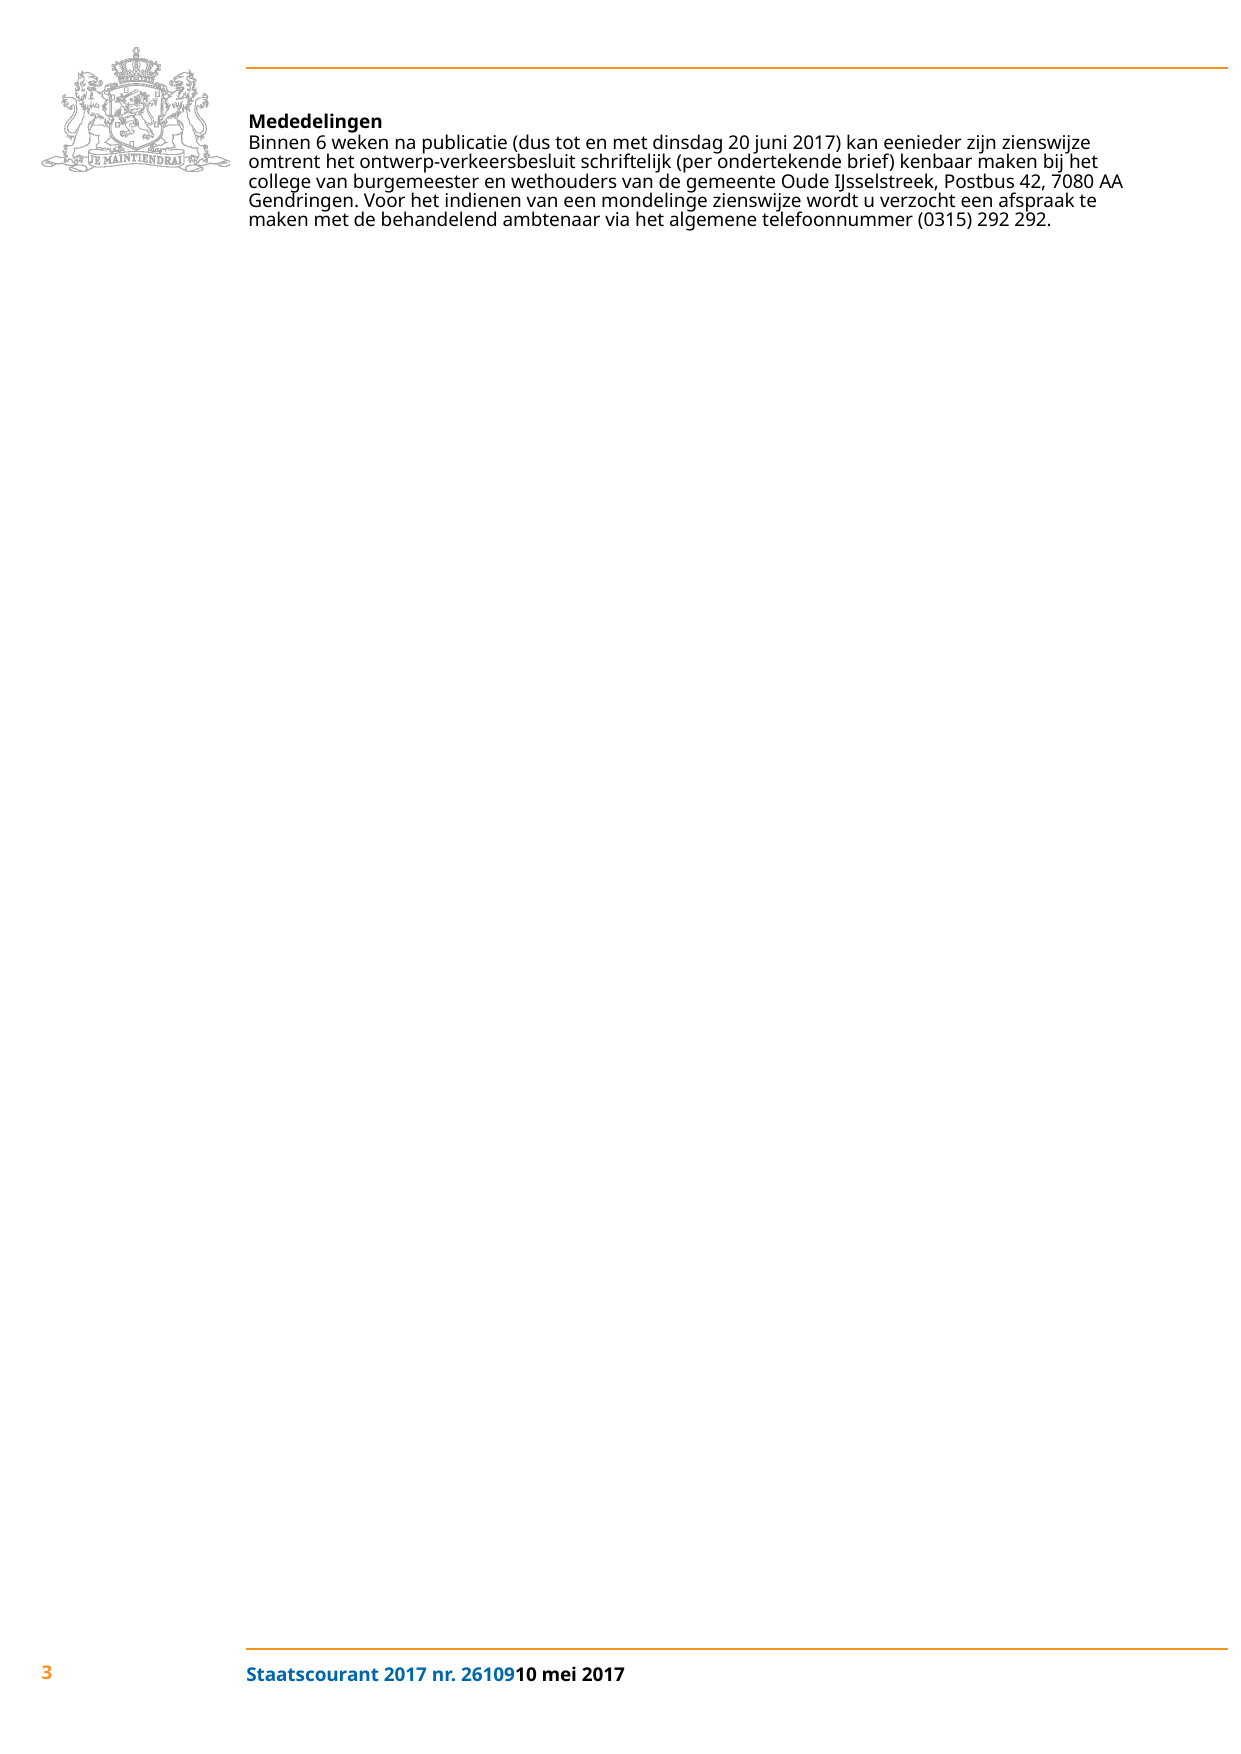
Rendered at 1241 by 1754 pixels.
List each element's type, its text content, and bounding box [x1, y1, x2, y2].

text Mededelingen [248, 108, 1152, 134]
text Binnen 6 weken na publicatie (dus tot en met dinsdag 20 juni 2017) kan eenieder zijn zienswijze omtrent het ontwerp-verkeersbesluit schriftelijk (per ondertekende brief) kenbaar maken bij het college van burgemeester en wethouders van de gemeente Oude IJsselstreek, Postbus 42, 7080 AA Gendringen. Voor het indienen van een mondelinge zienswijze wordt u verzocht een afspraak te maken met de behandelend ambtenaar via het algemene telefoonnummer (0315) 292 292. [248, 134, 1152, 231]
picture [41, 47, 231, 172]
